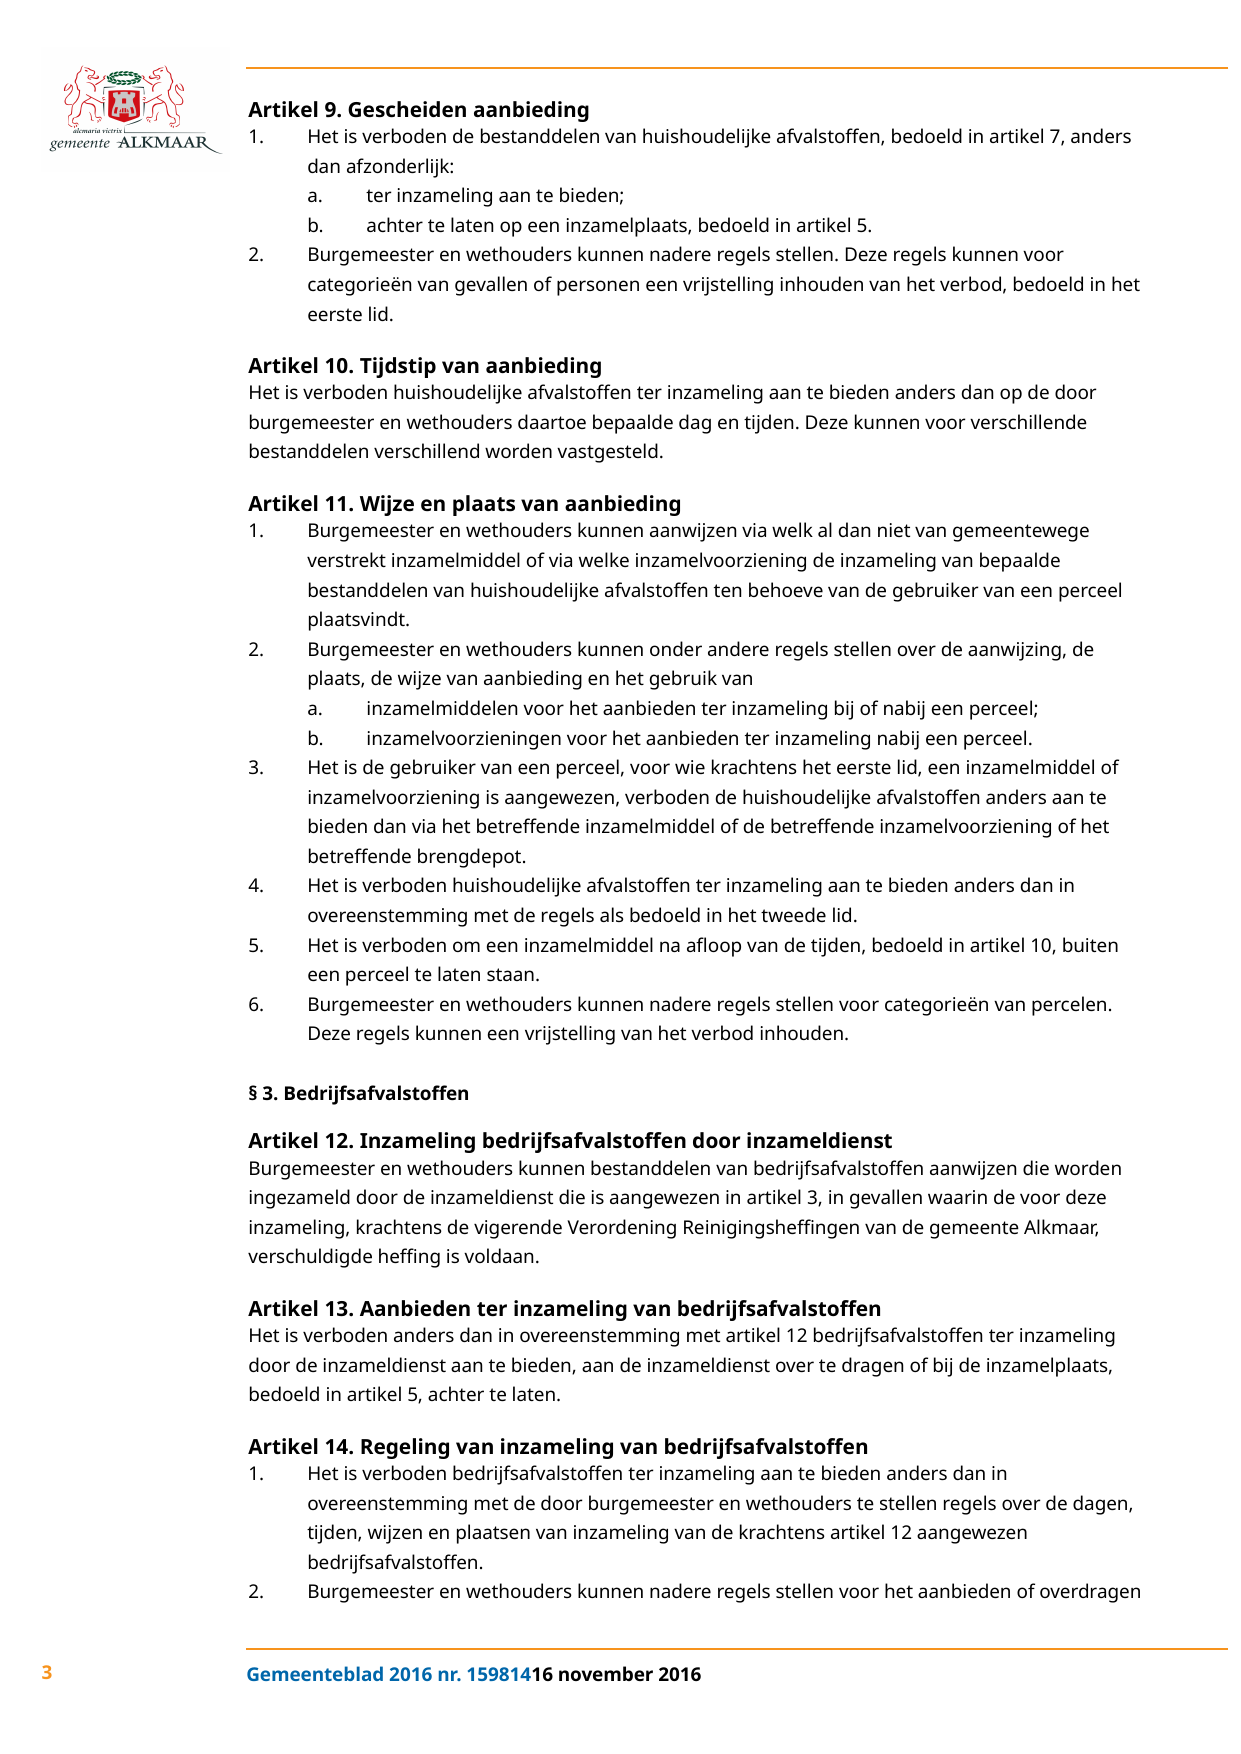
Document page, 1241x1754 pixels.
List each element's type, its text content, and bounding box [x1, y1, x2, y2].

text Artikel 10. Tijdstip van aanbieding [248, 351, 1152, 379]
picture [41, 47, 231, 172]
text Artikel 13. Aanbieden ter inzameling van bedrijfsafvalstoffen [248, 1294, 1152, 1322]
text Artikel 9. Gescheiden aanbieding [248, 95, 1152, 123]
text § 3. Bedrijfsafvalstoffen [248, 1080, 1152, 1105]
text Het is verboden anders dan in overeenstemming met artikel 12 bedrijfsafvalstoffen ter inzameling door de inzameldienst aan te bieden, aan de inzameldienst over te dragen of bij de inzamelplaats, bedoeld in artikel 5, achter te laten. [248, 1322, 1152, 1407]
text Het is verboden huishoudelijke afvalstoffen ter inzameling aan te bieden anders dan op de door burgemeester en wethouders daartoe bepaalde dag en tijden. Deze kunnen voor verschillende bestanddelen verschillend worden vastgesteld. [248, 379, 1152, 464]
list ter inzameling aan te bieden; [307, 182, 1152, 208]
list Burgemeester en wethouders kunnen nadere regels stellen voor categorieën van percelen. Deze regels kunnen een vrijstelling van het verbod inhouden. [248, 991, 1152, 1046]
text Artikel 14. Regeling van inzameling van bedrijfsafvalstoffen [248, 1432, 1152, 1460]
list Burgemeester en wethouders kunnen nadere regels stellen voor het aanbieden of overdragen [248, 1579, 1152, 1604]
list Burgemeester en wethouders kunnen aanwijzen via welk al dan niet van gemeentewege verstrekt inzamelmiddel of via welke inzamelvoorziening de inzameling van bepaalde bestanddelen van huishoudelijke afvalstoffen ten behoeve van de gebruiker van een perceel plaatsvindt. [248, 518, 1152, 632]
list Burgemeester en wethouders kunnen onder andere regels stellen over de aanwijzing, de plaats, de wijze van aanbieding en het gebruik van [248, 636, 1152, 691]
list Het is verboden de bestanddelen van huishoudelijke afvalstoffen, bedoeld in artikel 7, anders dan afzonderlijk: [248, 123, 1152, 178]
list Het is verboden om een inzamelmiddel na afloop van de tijden, bedoeld in artikel 10, buiten een perceel te laten staan. [248, 932, 1152, 987]
list inzamelvoorzieningen voor het aanbieden ter inzameling nabij een perceel. [307, 725, 1152, 750]
list Het is verboden huishoudelijke afvalstoffen ter inzameling aan te bieden anders dan in overeenstemming met de regels als bedoeld in het tweede lid. [248, 873, 1152, 928]
list Burgemeester en wethouders kunnen nadere regels stellen. Deze regels kunnen voor categorieën van gevallen of personen een vrijstelling inhouden van het verbod, bedoeld in het eerste lid. [248, 242, 1152, 326]
text Artikel 12. Inzameling bedrijfsafvalstoffen door inzameldienst [248, 1126, 1152, 1155]
text Burgemeester en wethouders kunnen bestanddelen van bedrijfsafvalstoffen aanwijzen die worden ingezameld door de inzameldienst die is aangewezen in artikel 3, in gevallen waarin de voor deze inzameling, krachtens de vigerende Verordening Reinigingsheffingen van de gemeente Alkmaar, verschuldigde heffing is voldaan. [248, 1155, 1152, 1269]
list Het is de gebruiker van een perceel, voor wie krachtens het eerste lid, een inzamelmiddel of inzamelvoorziening is aangewezen, verboden de huishoudelijke afvalstoffen anders aan te bieden dan via het betreffende inzamelmiddel of de betreffende inzamelvoorziening of het betreffende brengdepot. [248, 754, 1152, 869]
list inzamelmiddelen voor het aanbieden ter inzameling bij of nabij een perceel; [307, 695, 1152, 721]
list Het is verboden bedrijfsafvalstoffen ter inzameling aan te bieden anders dan in overeenstemming met de door burgemeester en wethouders te stellen regels over de dagen, tijden, wijzen en plaatsen van inzameling van de krachtens artikel 12 aangewezen bedrijfsafvalstoffen. [248, 1460, 1152, 1575]
text Artikel 11. Wijze en plaats van aanbieding [248, 489, 1152, 518]
list achter te laten op een inzamelplaats, bedoeld in artikel 5. [307, 212, 1152, 238]
